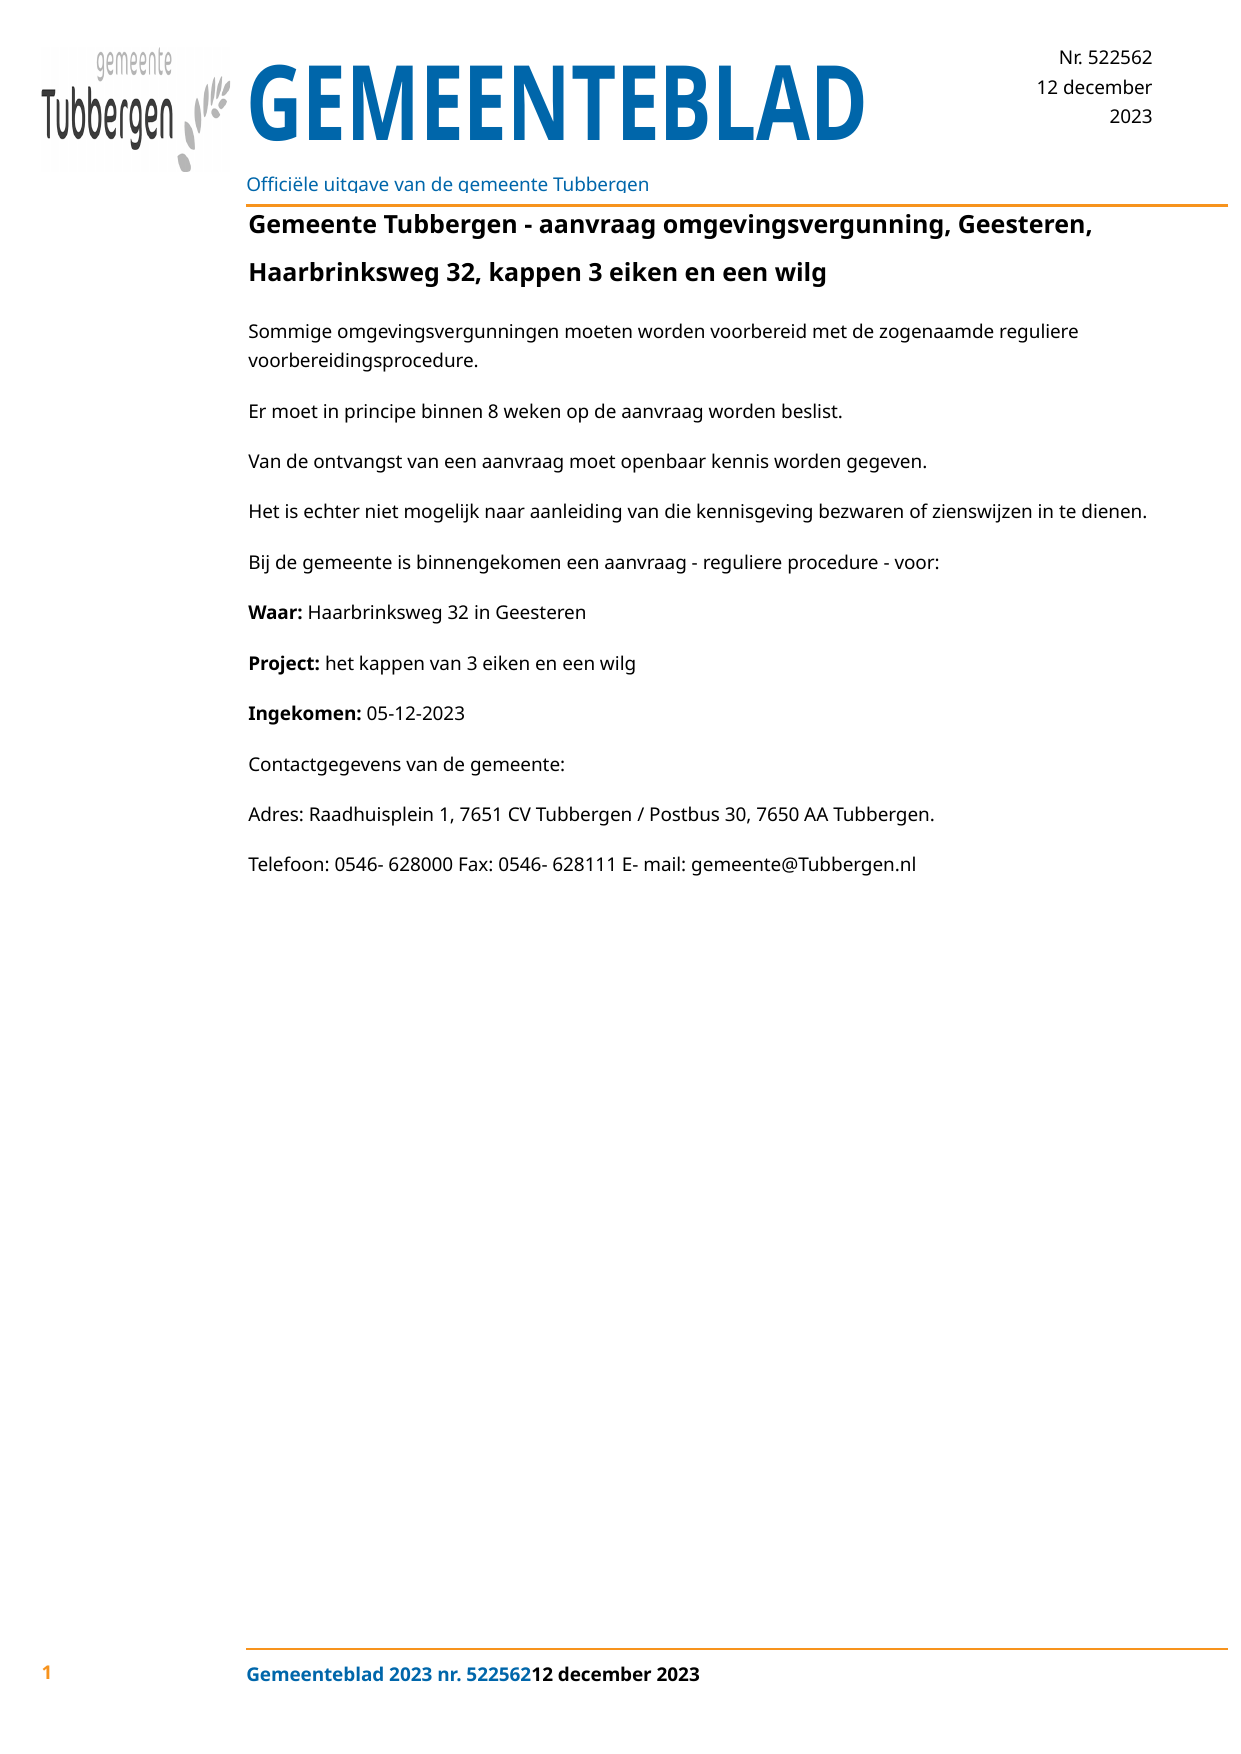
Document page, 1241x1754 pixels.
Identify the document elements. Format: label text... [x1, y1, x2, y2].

text Er moet in principe binnen 8 weken op de aanvraag worden beslist. [248, 398, 1152, 424]
text Bij de gemeente is binnengekomen een aanvraag - reguliere procedure - voor: [248, 549, 1152, 575]
text Van de ontvangst van een aanvraag moet openbaar kennis worden gegeven. [248, 448, 1152, 474]
text Project: het kappen van 3 eiken en een wilg [248, 650, 1152, 676]
text Gemeente Tubbergen - aanvraag omgevingsvergunning, Geesteren, Haarbrinksweg 32, kappen 3 eiken en een wilg [248, 207, 1152, 288]
text Waar: Haarbrinksweg 32 in Geesteren [248, 599, 1152, 625]
text Telefoon: 0546- 628000 Fax: 0546- 628111 E- mail: gemeente@Tubbergen.nl [248, 852, 1152, 877]
text Sommige omgevingsvergunningen moeten worden voorbereid met de zogenaamde reguliere voorbereidingsprocedure. [248, 318, 1152, 373]
picture [41, 47, 231, 172]
text Het is echter niet mogelijk naar aanleiding van die kennisgeving bezwaren of zienswijzen in te dienen. [248, 499, 1152, 524]
text Ingekomen: 05-12-2023 [248, 700, 1152, 726]
text Contactgegevens van de gemeente: [248, 751, 1152, 777]
text Adres: Raadhuisplein 1, 7651 CV Tubbergen / Postbus 30, 7650 AA Tubbergen. [248, 801, 1152, 827]
